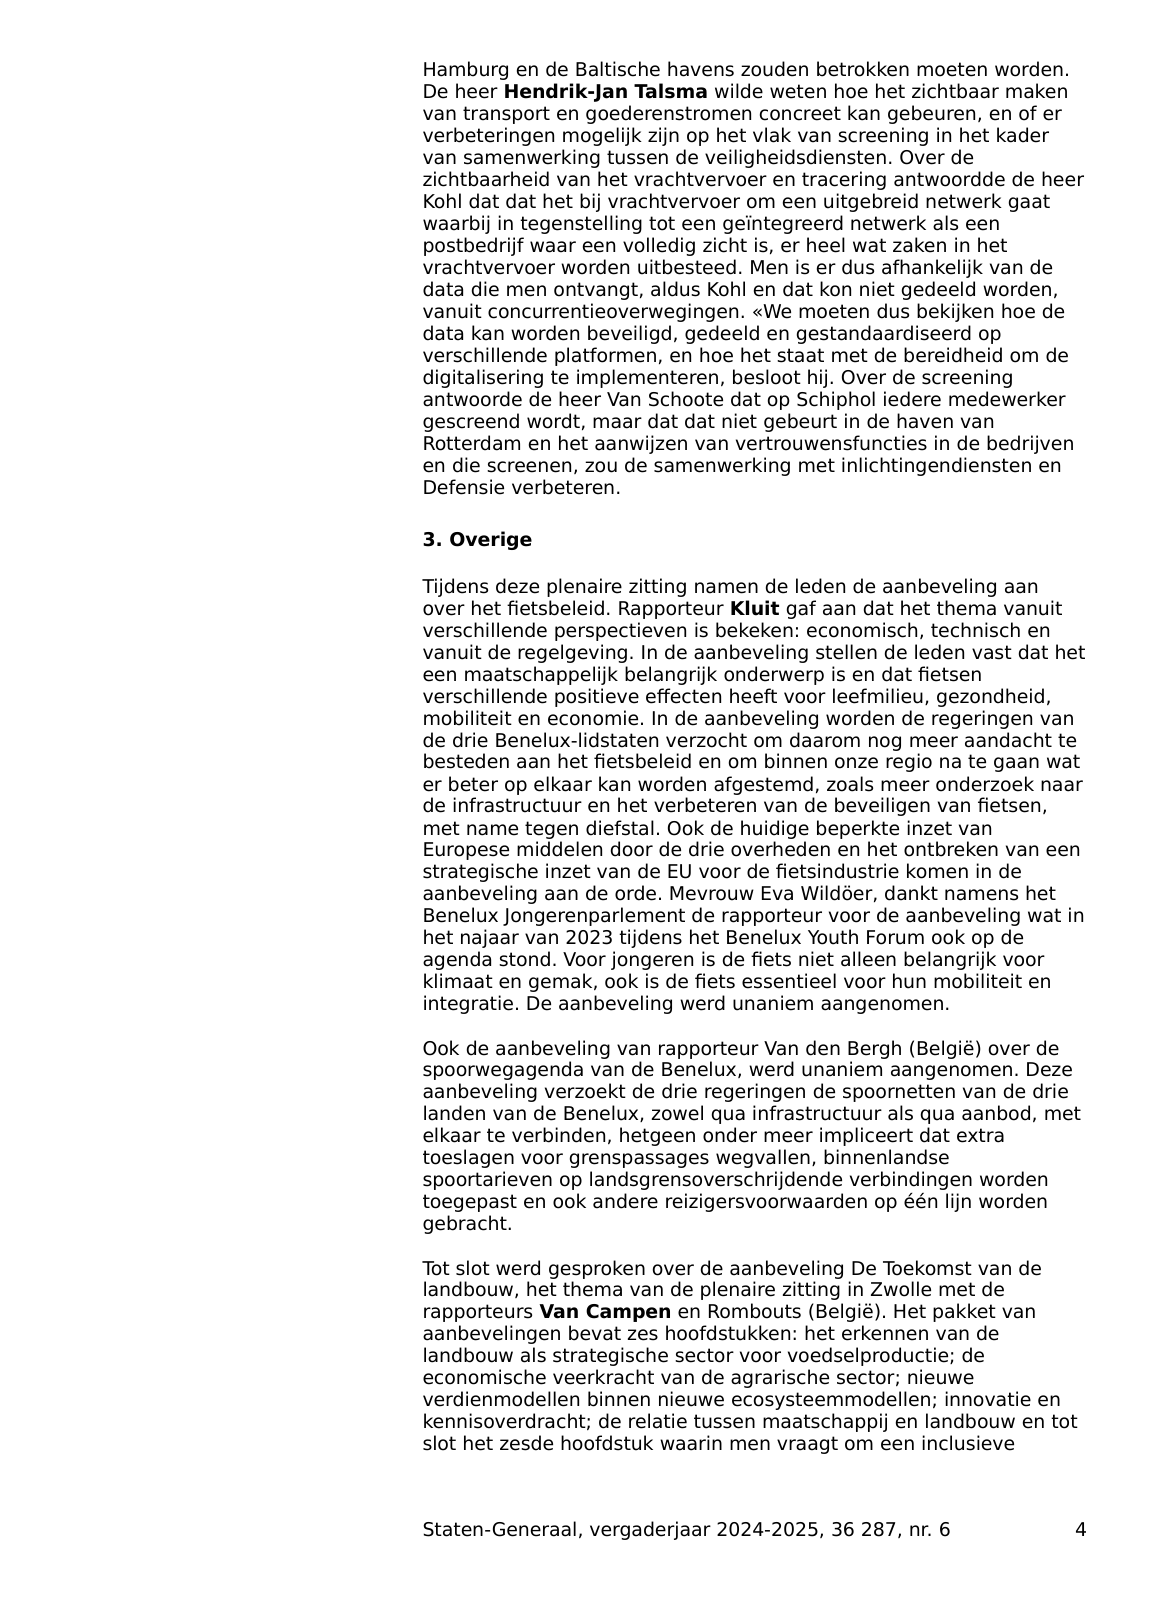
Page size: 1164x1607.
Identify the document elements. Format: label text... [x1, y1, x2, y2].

text Ook de aanbeveling van rapporteur Van den Bergh (België) over de spoorwegagenda van de Benelux, werd unaniem aangenomen. Deze aanbeveling verzoekt de drie regeringen de spoornetten van de drie landen van de Benelux, zowel qua infrastructuur als qua aanbod, met elkaar te verbinden, hetgeen onder meer impliceert dat extra toeslagen voor grenspassages wegvallen, binnenlandse spoortarieven op landsgrensoverschrijdende verbindingen worden toegepast en ook andere reizigersvoorwaarden op één lijn worden gebracht. [422, 1037, 1087, 1235]
subtitle 3. Overige [422, 529, 1087, 551]
text Tot slot werd gesproken over de aanbeveling De Toekomst van de landbouw, het thema van de plenaire zitting in Zwolle met de rapporteurs Van Campen en Rombouts (België). Het pakket van aanbevelingen bevat zes hoofdstukken: het erkennen van de landbouw als strategische sector voor voedselproductie; de economische veerkracht van de agrarische sector; nieuwe verdienmodellen binnen nieuwe ecosysteemmodellen; innovatie en kennisoverdracht; de relatie tussen maatschappij en landbouw en tot slot het zesde hoofdstuk waarin men vraagt om een inclusieve [422, 1257, 1087, 1455]
text Tijdens deze plenaire zitting namen de leden de aanbeveling aan over het fietsbeleid. Rapporteur Kluit gaf aan dat het thema vanuit verschillende perspectieven is bekeken: economisch, technisch en vanuit de regelgeving. In de aanbeveling stellen de leden vast dat het een maatschappelijk belangrijk onderwerp is en dat fietsen verschillende positieve effecten heeft voor leefmilieu, gezondheid, mobiliteit en economie. In de aanbeveling worden de regeringen van de drie Benelux-lidstaten verzocht om daarom nog meer aandacht te besteden aan het fietsbeleid en om binnen onze regio na te gaan wat er beter op elkaar kan worden afgestemd, zoals meer onderzoek naar de infrastructuur en het verbeteren van de beveiligen van fietsen, met name tegen diefstal. Ook de huidige beperkte inzet van Europese middelen door de drie overheden en het ontbreken van een strategische inzet van de EU voor de fietsindustrie komen in de aanbeveling aan de orde. Mevrouw Eva Wildöer, dankt namens het Benelux Jongerenparlement de rapporteur voor de aanbeveling wat in het najaar van 2023 tijdens het Benelux Youth Forum ook op de agenda stond. Voor jongeren is de fiets niet alleen belangrijk voor klimaat en gemak, ook is de fiets essentieel voor hun mobiliteit en integratie. De aanbeveling werd unaniem aangenomen. [422, 576, 1087, 1015]
text Hamburg en de Baltische havens zouden betrokken moeten worden. De heer Hendrik-Jan Talsma wilde weten hoe het zichtbaar maken van transport en goederenstromen concreet kan gebeuren, en of er verbeteringen mogelijk zijn op het vlak van screening in het kader van samenwerking tussen de veiligheidsdiensten. Over de zichtbaarheid van het vrachtvervoer en tracering antwoordde de heer Kohl dat dat het bij vrachtvervoer om een uitgebreid netwerk gaat waarbij in tegenstelling tot een geïntegreerd netwerk als een postbedrijf waar een volledig zicht is, er heel wat zaken in het vrachtvervoer worden uitbesteed. Men is er dus afhankelijk van de data die men ontvangt, aldus Kohl en dat kon niet gedeeld worden, vanuit concurrentieoverwegingen. «We moeten dus bekijken hoe de data kan worden beveiligd, gedeeld en gestandaardiseerd op verschillende platformen, en hoe het staat met de bereidheid om de digitalisering te implementeren, besloot hij. Over de screening antwoorde de heer Van Schoote dat op Schiphol iedere medewerker gescreend wordt, maar dat dat niet gebeurt in de haven van Rotterdam en het aanwijzen van vertrouwensfuncties in de bedrijven en die screenen, zou de samenwerking met inlichtingendiensten en Defensie verbeteren. [422, 59, 1087, 499]
